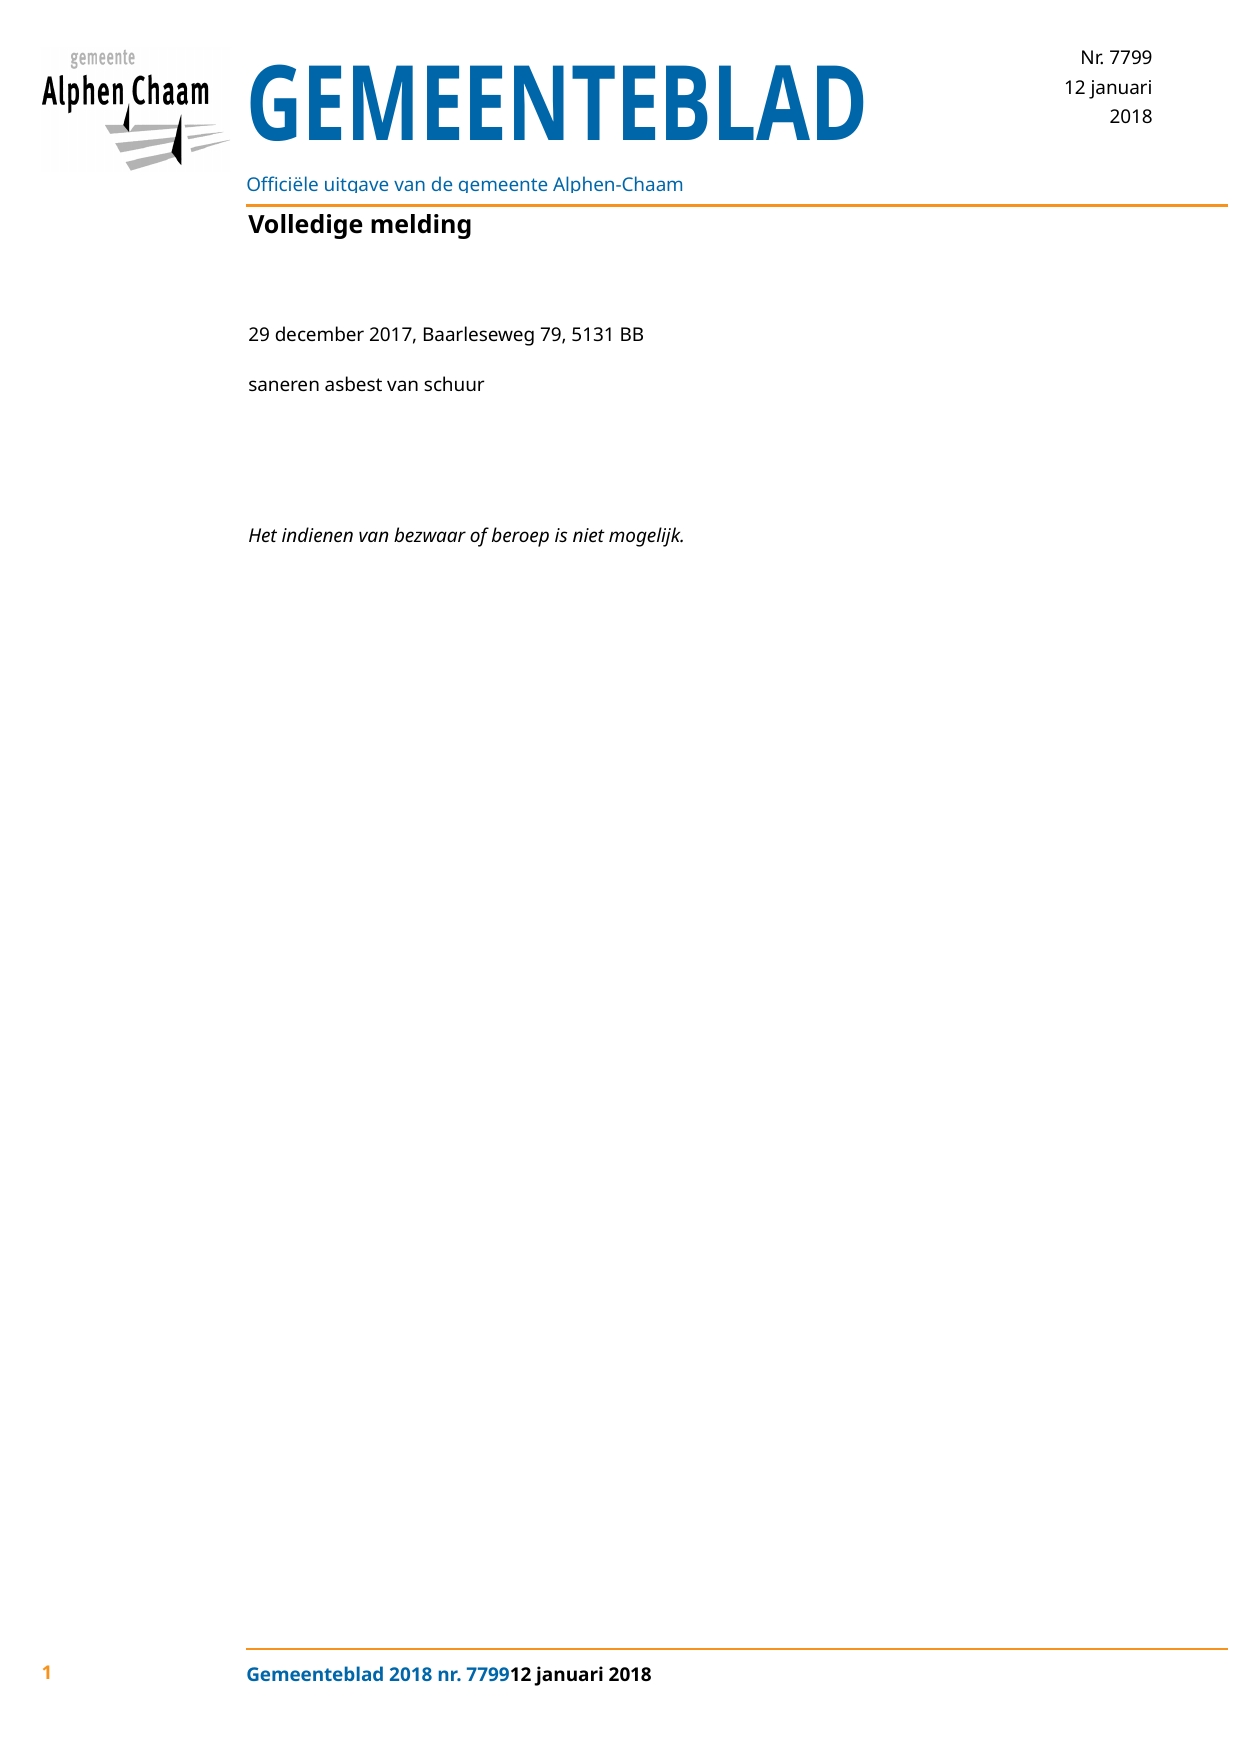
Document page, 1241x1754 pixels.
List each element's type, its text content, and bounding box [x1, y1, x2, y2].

picture [41, 47, 231, 172]
text 29 december 2017, Baarleseweg 79, 5131 BB [248, 321, 1152, 346]
text Het indienen van bezwaar of beroep is niet mogelijk. [248, 522, 1152, 548]
text saneren asbest van schuur [248, 371, 1152, 397]
text Volledige melding [248, 207, 1152, 241]
